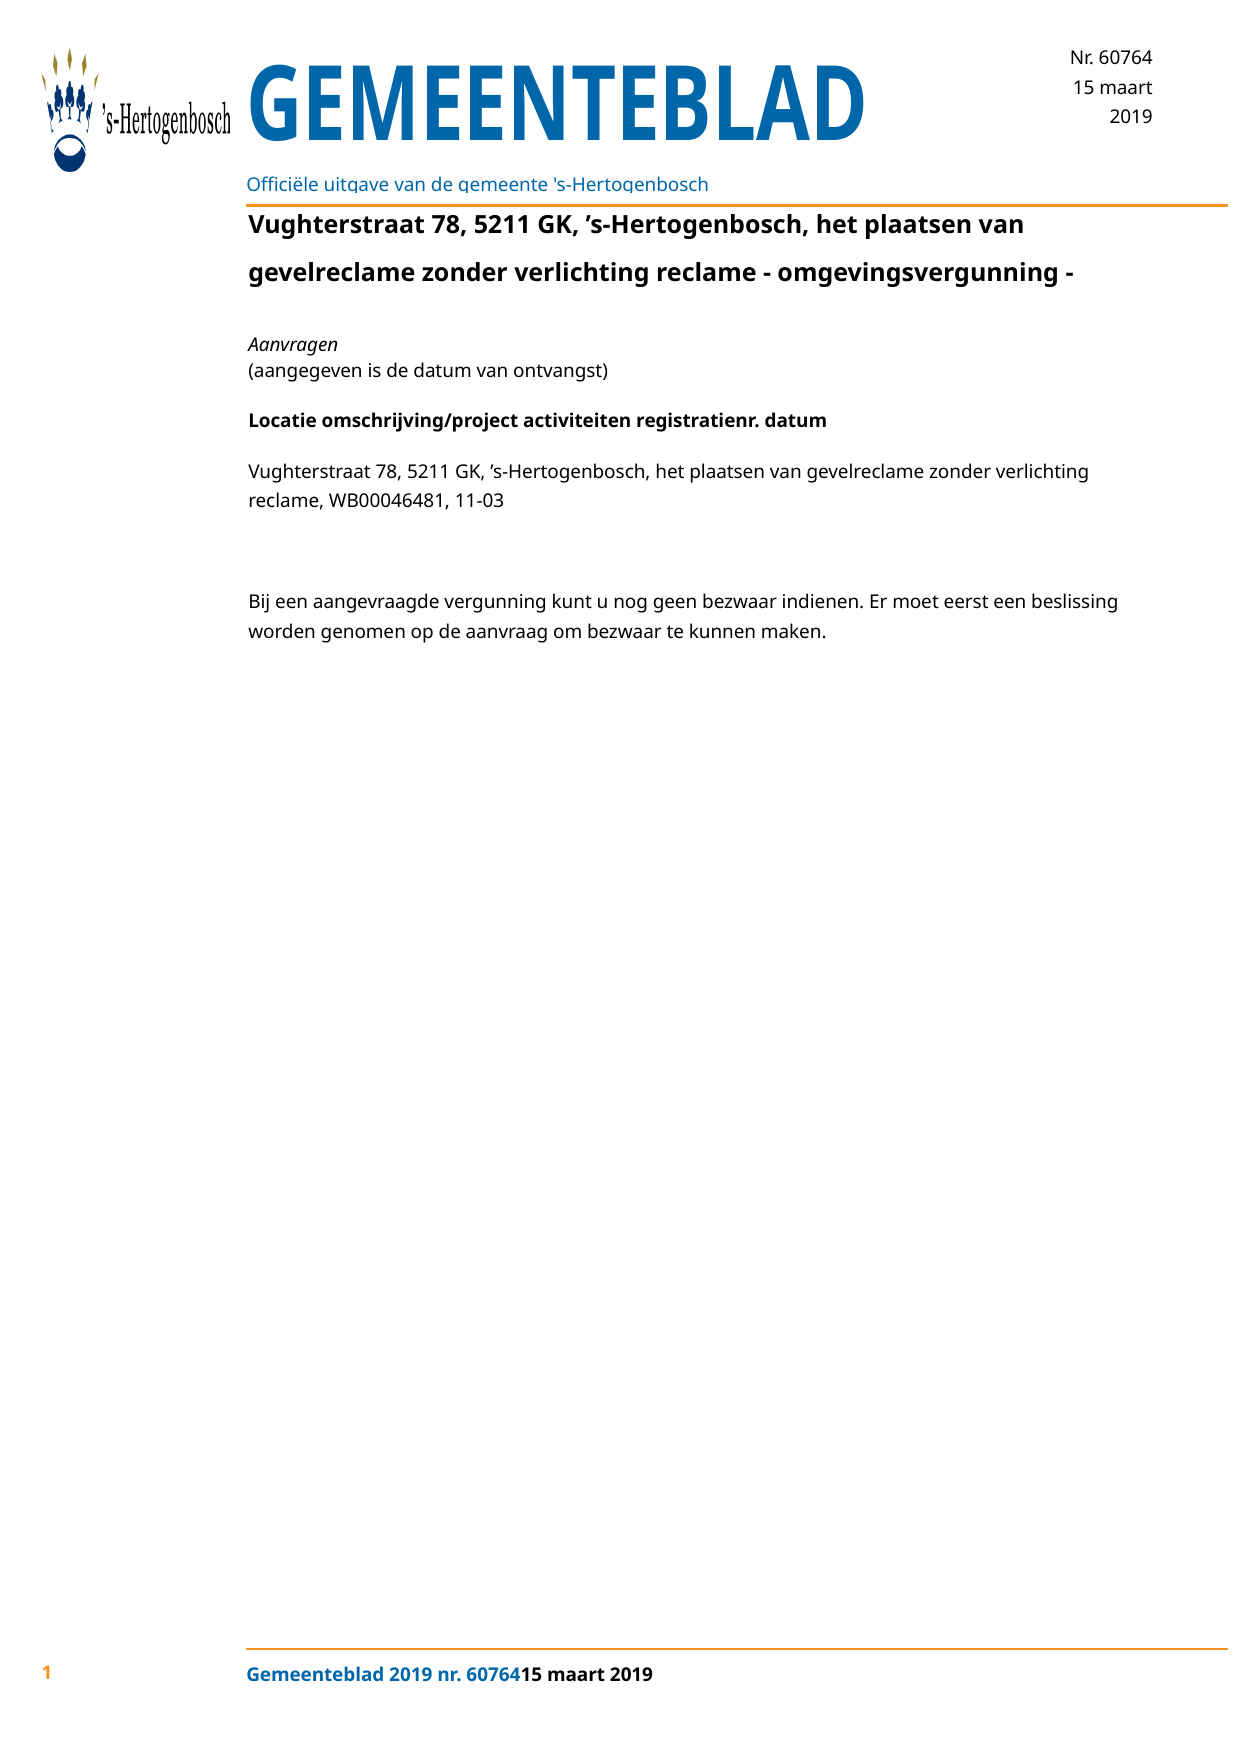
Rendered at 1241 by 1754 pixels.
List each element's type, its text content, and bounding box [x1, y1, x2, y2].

text Bij een aangevraagde vergunning kunt u nog geen bezwaar indienen. Er moet eerst een beslissing worden genomen op de aanvraag om bezwaar te kunnen maken. [248, 588, 1152, 644]
text Vughterstraat 78, 5211 GK, ’s-Hertogenbosch, het plaatsen van gevelreclame zonder verlichting reclame - omgevingsvergunning - [248, 207, 1152, 288]
picture [41, 47, 231, 172]
text (aangegeven is de datum van ontvangst) [248, 357, 1152, 383]
text Vughterstraat 78, 5211 GK, ’s-Hertogenbosch, het plaatsen van gevelreclame zonder verlichting reclame, WB00046481, 11-03 [248, 458, 1152, 513]
text Locatie omschrijving/project activiteiten registratienr. datum [248, 408, 1152, 433]
text Aanvragen [248, 331, 1152, 357]
